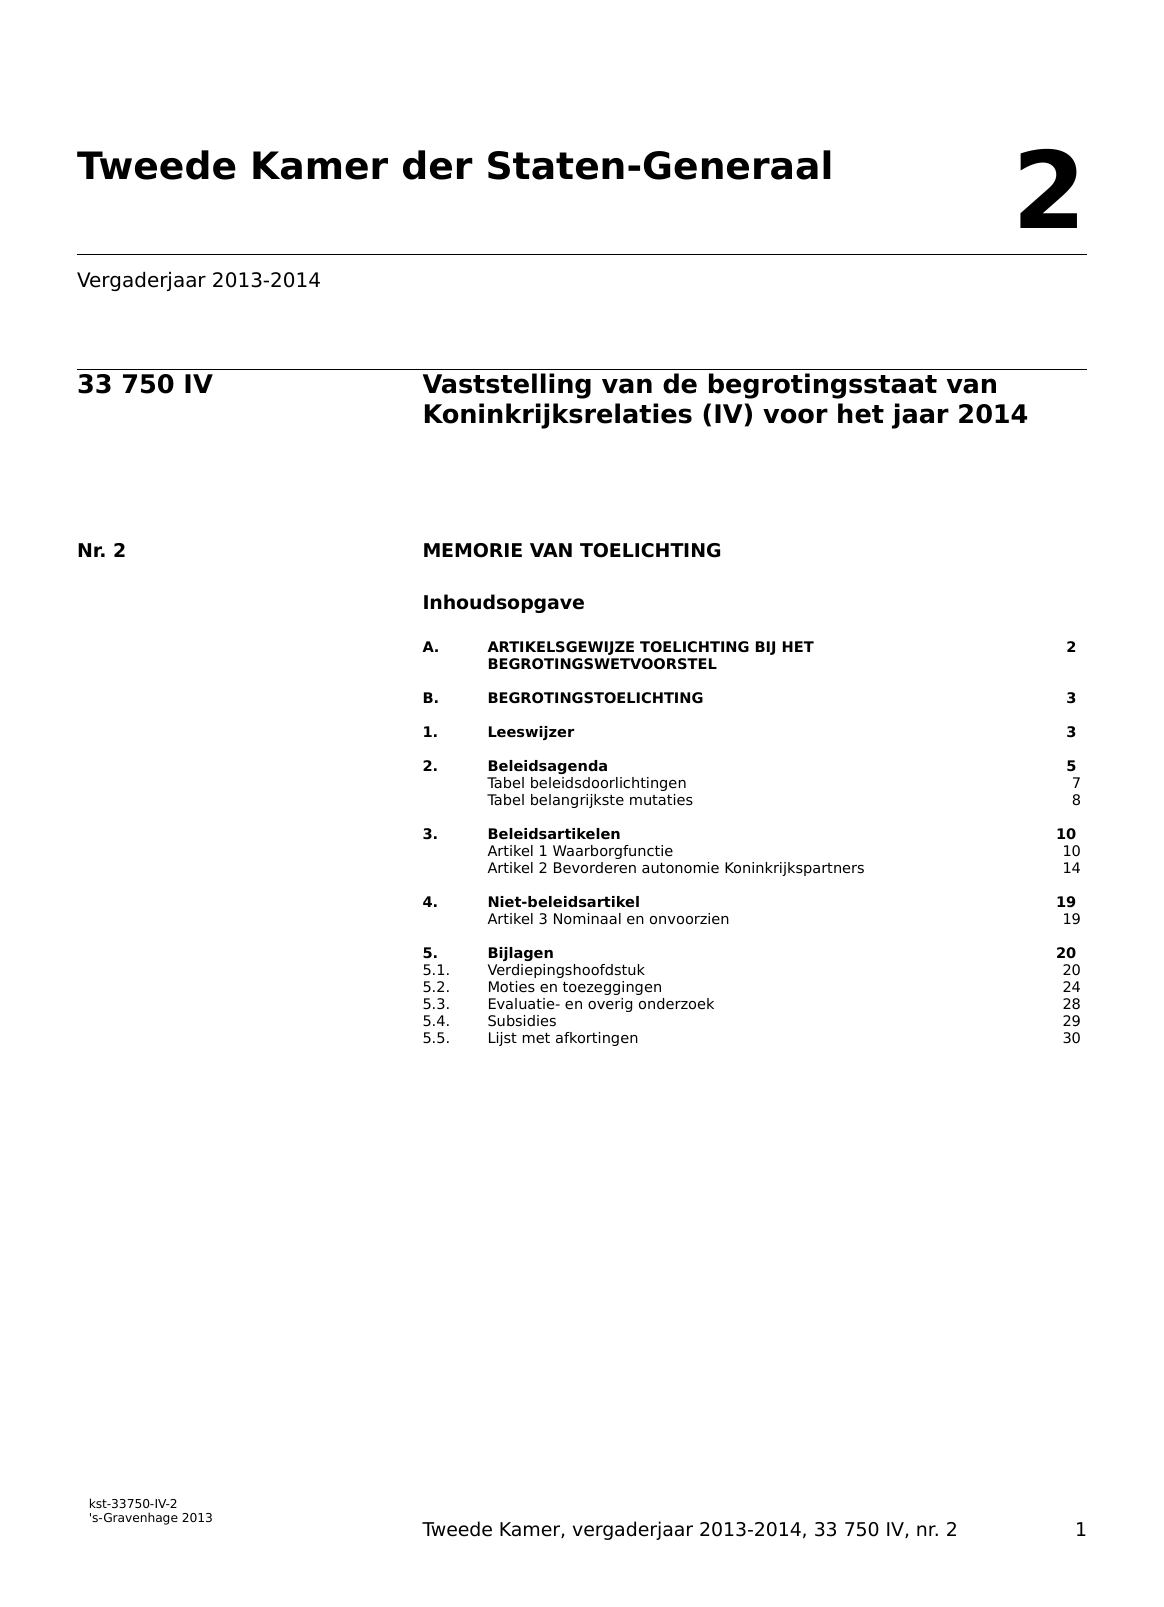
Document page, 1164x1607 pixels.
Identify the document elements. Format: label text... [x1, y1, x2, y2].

table_cell [481, 741, 1013, 758]
table_cell 5.4. [422, 1013, 481, 1030]
table_cell 1. [422, 724, 481, 741]
table_cell 3 [1013, 690, 1087, 707]
table_cell 3. [422, 826, 481, 843]
table_cell [481, 707, 1013, 724]
table_cell Lijst met afkortingen [481, 1030, 1013, 1047]
subtitle Nr. 2 MEMORIE VAN TOELICHTING [77, 540, 1087, 562]
table_cell Vergaderjaar 2013-2014 [77, 255, 1087, 369]
table_cell [422, 673, 481, 690]
table_cell 10 [1013, 826, 1087, 843]
table_cell [1013, 707, 1087, 724]
table_cell Artikel 3 Nominaal en onvoorzien [481, 911, 1013, 928]
table_cell Tabel beleidsdoorlichtingen [481, 775, 1013, 792]
table_cell [422, 775, 481, 792]
table_cell 4. [422, 894, 481, 911]
table_cell [1013, 877, 1087, 894]
table_cell 5.5. [422, 1030, 481, 1047]
table_header A. [422, 639, 481, 673]
table_cell Beleidsagenda [481, 758, 1013, 775]
table_header 2 [886, 130, 1087, 254]
text 's-Gravenhage 2013 [88, 1511, 323, 1525]
table_cell Niet-beleidsartikel [481, 894, 1013, 911]
table_cell 20 [1013, 962, 1087, 979]
table_cell [1013, 809, 1087, 826]
table_cell [481, 877, 1013, 894]
table_cell Bijlagen [481, 945, 1013, 962]
table_cell 19 [1013, 911, 1087, 928]
table_cell [481, 928, 1013, 945]
table_cell 5 [1013, 758, 1087, 775]
table_cell [1013, 673, 1087, 690]
table_cell Subsidies [481, 1013, 1013, 1030]
table_cell Evaluatie- en overig onderzoek [481, 996, 1013, 1013]
table_cell [422, 809, 481, 826]
subtitle Inhoudsopgave [422, 592, 1087, 614]
subtitle 33 750 IV Vaststelling van de begrotingsstaat van Koninkrijksrelaties (IV) voor het jaar 2014 [77, 370, 1087, 429]
table_cell 7 [1013, 775, 1087, 792]
table_cell [1013, 741, 1087, 758]
table_cell Leeswijzer [481, 724, 1013, 741]
table_header 2 [1013, 639, 1087, 673]
table_cell 8 [1013, 792, 1087, 809]
table_cell 28 [1013, 996, 1087, 1013]
table_cell 2. [422, 758, 481, 775]
table_cell 5.2. [422, 979, 481, 996]
table_cell Artikel 2 Bevorderen autonomie Koninkrijkspartners [481, 860, 1013, 877]
table_cell 5.3. [422, 996, 481, 1013]
table_cell [481, 673, 1013, 690]
table_cell 30 [1013, 1030, 1087, 1047]
table_cell 19 [1013, 894, 1087, 911]
table_cell Artikel 1 Waarborgfunctie [481, 843, 1013, 860]
table_header Tweede Kamer der Staten-Generaal [77, 130, 886, 254]
table_cell Tabel belangrijkste mutaties [481, 792, 1013, 809]
table_cell 20 [1013, 945, 1087, 962]
table_header ARTIKELSGEWIJZE TOELICHTING BIJ HET BEGROTINGSWETVOORSTEL [481, 639, 1013, 673]
table_cell [481, 809, 1013, 826]
table_cell [422, 707, 481, 724]
table_cell Beleidsartikelen [481, 826, 1013, 843]
table_cell 29 [1013, 1013, 1087, 1030]
text kst-33750-IV-2 [88, 1497, 323, 1511]
table_cell 24 [1013, 979, 1087, 996]
table_cell [422, 877, 481, 894]
table_cell 14 [1013, 860, 1087, 877]
table_cell [422, 860, 481, 877]
table_cell 10 [1013, 843, 1087, 860]
table_cell BEGROTINGSTOELICHTING [481, 690, 1013, 707]
table_cell [422, 928, 481, 945]
table_cell [422, 741, 481, 758]
table_cell B. [422, 690, 481, 707]
table_cell 5. [422, 945, 481, 962]
table_cell [422, 911, 481, 928]
table_cell [1013, 928, 1087, 945]
table_cell [422, 792, 481, 809]
table_cell [422, 843, 481, 860]
table_cell 3 [1013, 724, 1087, 741]
table_cell Moties en toezeggingen [481, 979, 1013, 996]
table_cell Verdiepingshoofdstuk [481, 962, 1013, 979]
table_cell 5.1. [422, 962, 481, 979]
